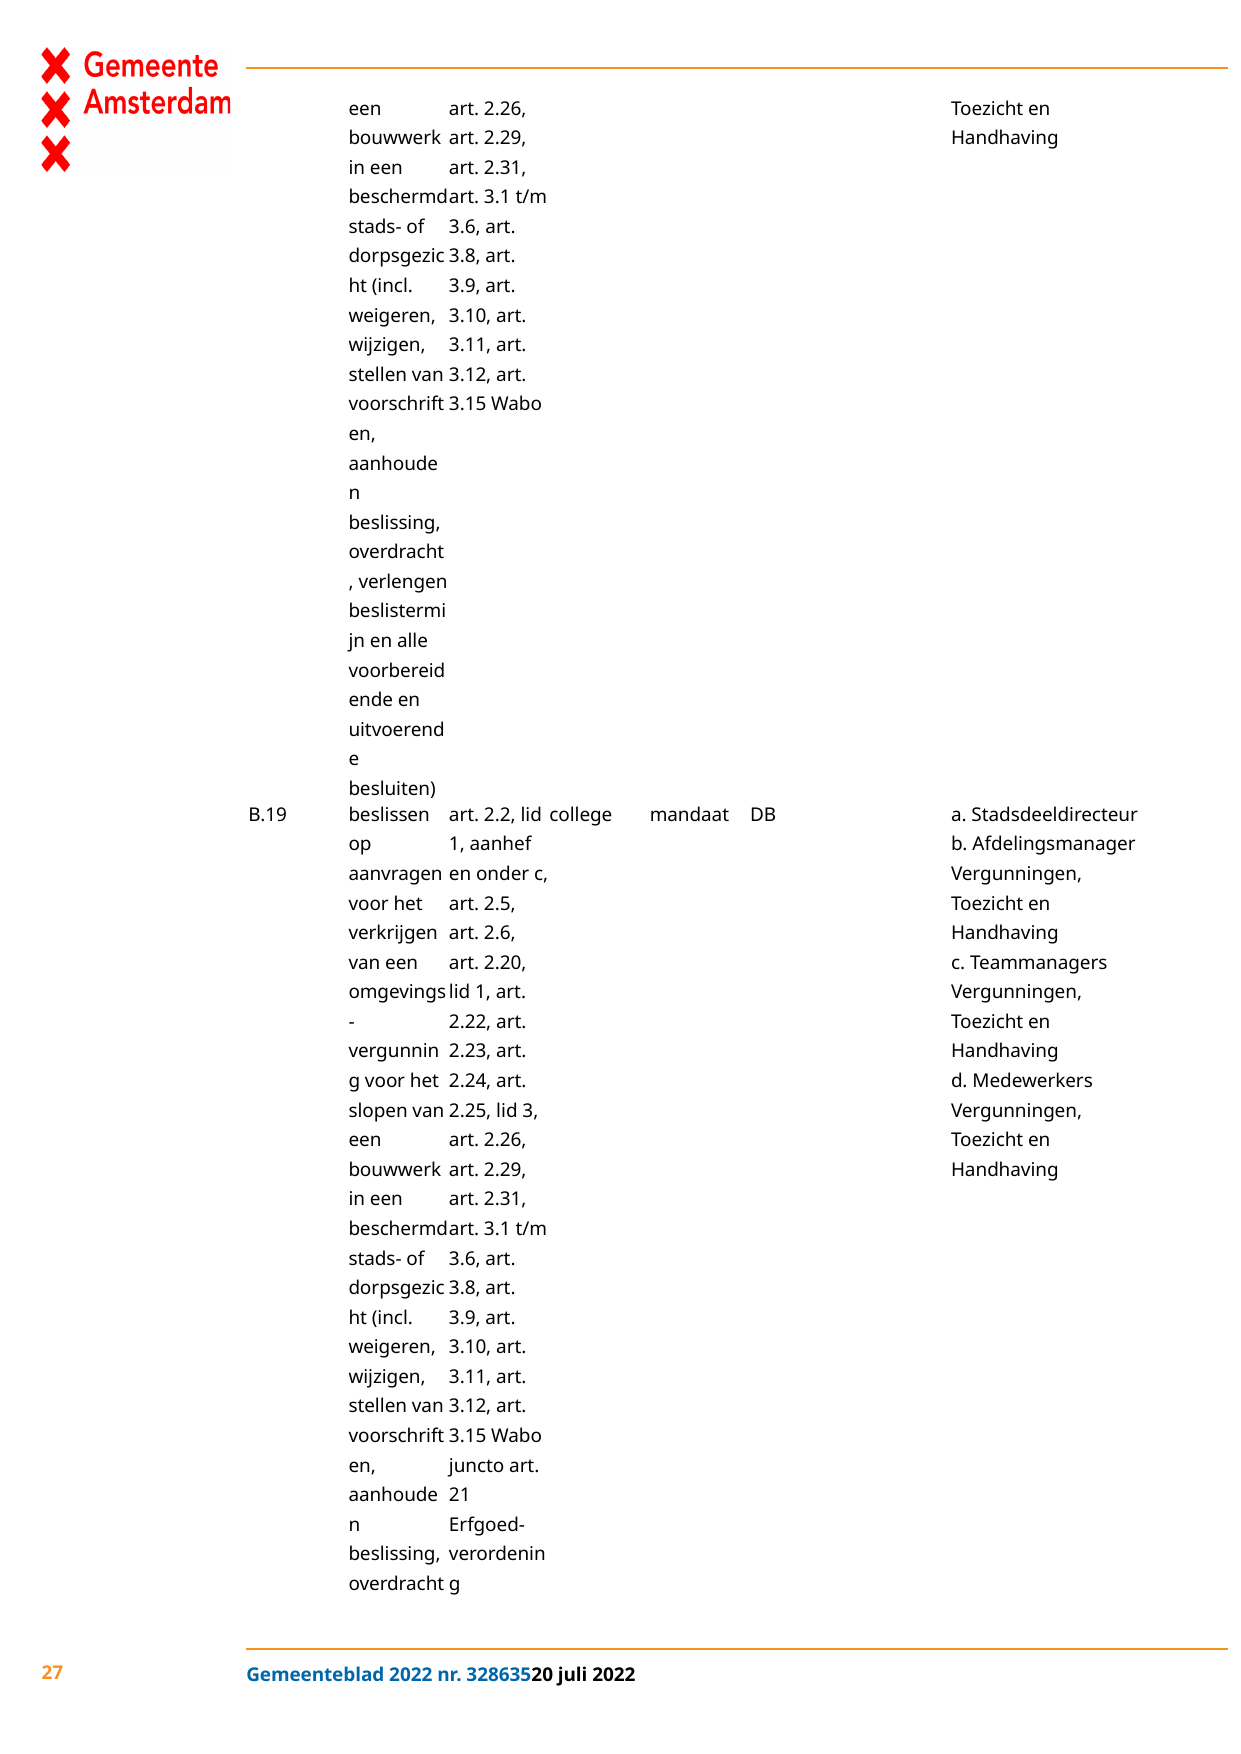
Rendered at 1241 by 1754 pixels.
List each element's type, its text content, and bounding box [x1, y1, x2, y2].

table_cell [650, 95, 750, 801]
table_cell mandaat [650, 801, 750, 1596]
table_cell [750, 95, 850, 801]
table_cell [248, 95, 348, 801]
table_cell art. 2.26, art. 2.29, art. 2.31, art. 3.1 t/m 3.6, art. 3.8, art. 3.9, art. 3.10, art. 3.11, art. 3.12, art. 3.15 Wabo [449, 95, 549, 801]
table_cell a. Stadsdeeldirecteur b. Afdelingsmanager Vergunningen, Toezicht en Handhaving c. Teammanagers Vergunningen, Toezicht en Handhaving d. Medewerkers Vergunningen, Toezicht en Handhaving [951, 801, 1152, 1596]
table_cell DB [750, 801, 850, 1596]
table_cell [850, 801, 951, 1596]
table_cell een bouwwerk in een beschermd stads- of dorpsgezicht (incl. weigeren, wijzigen, stellen van voorschriften, aanhouden beslissing, overdracht, verlengen beslistermijn en alle voorbereidende en uitvoerende besluiten) [348, 95, 449, 801]
picture [41, 47, 231, 172]
table_cell art. 2.2, lid 1, aanhef en onder c, art. 2.5, art. 2.6, art. 2.20, lid 1, art. 2.22, art. 2.23, art. 2.24, art. 2.25, lid 3, art. 2.26, art. 2.29, art. 2.31, art. 3.1 t/m 3.6, art. 3.8, art. 3.9, art. 3.10, art. 3.11, art. 3.12, art. 3.15 Wabo juncto art. 21 Erfgoed-verordening [449, 801, 549, 1596]
table_cell beslissen op aanvragen voor het verkrijgen van een omgevings-vergunning voor het slopen van een bouwwerk in een beschermd stads- of dorpsgezicht (incl. weigeren, wijzigen, stellen van voorschriften, aanhouden beslissing, overdracht [348, 801, 449, 1596]
table_cell [549, 95, 649, 801]
table_cell B.19 [248, 801, 348, 1596]
table_cell Toezicht en Handhaving [951, 95, 1152, 801]
table_cell [850, 95, 951, 801]
table_cell college [549, 801, 649, 1596]
